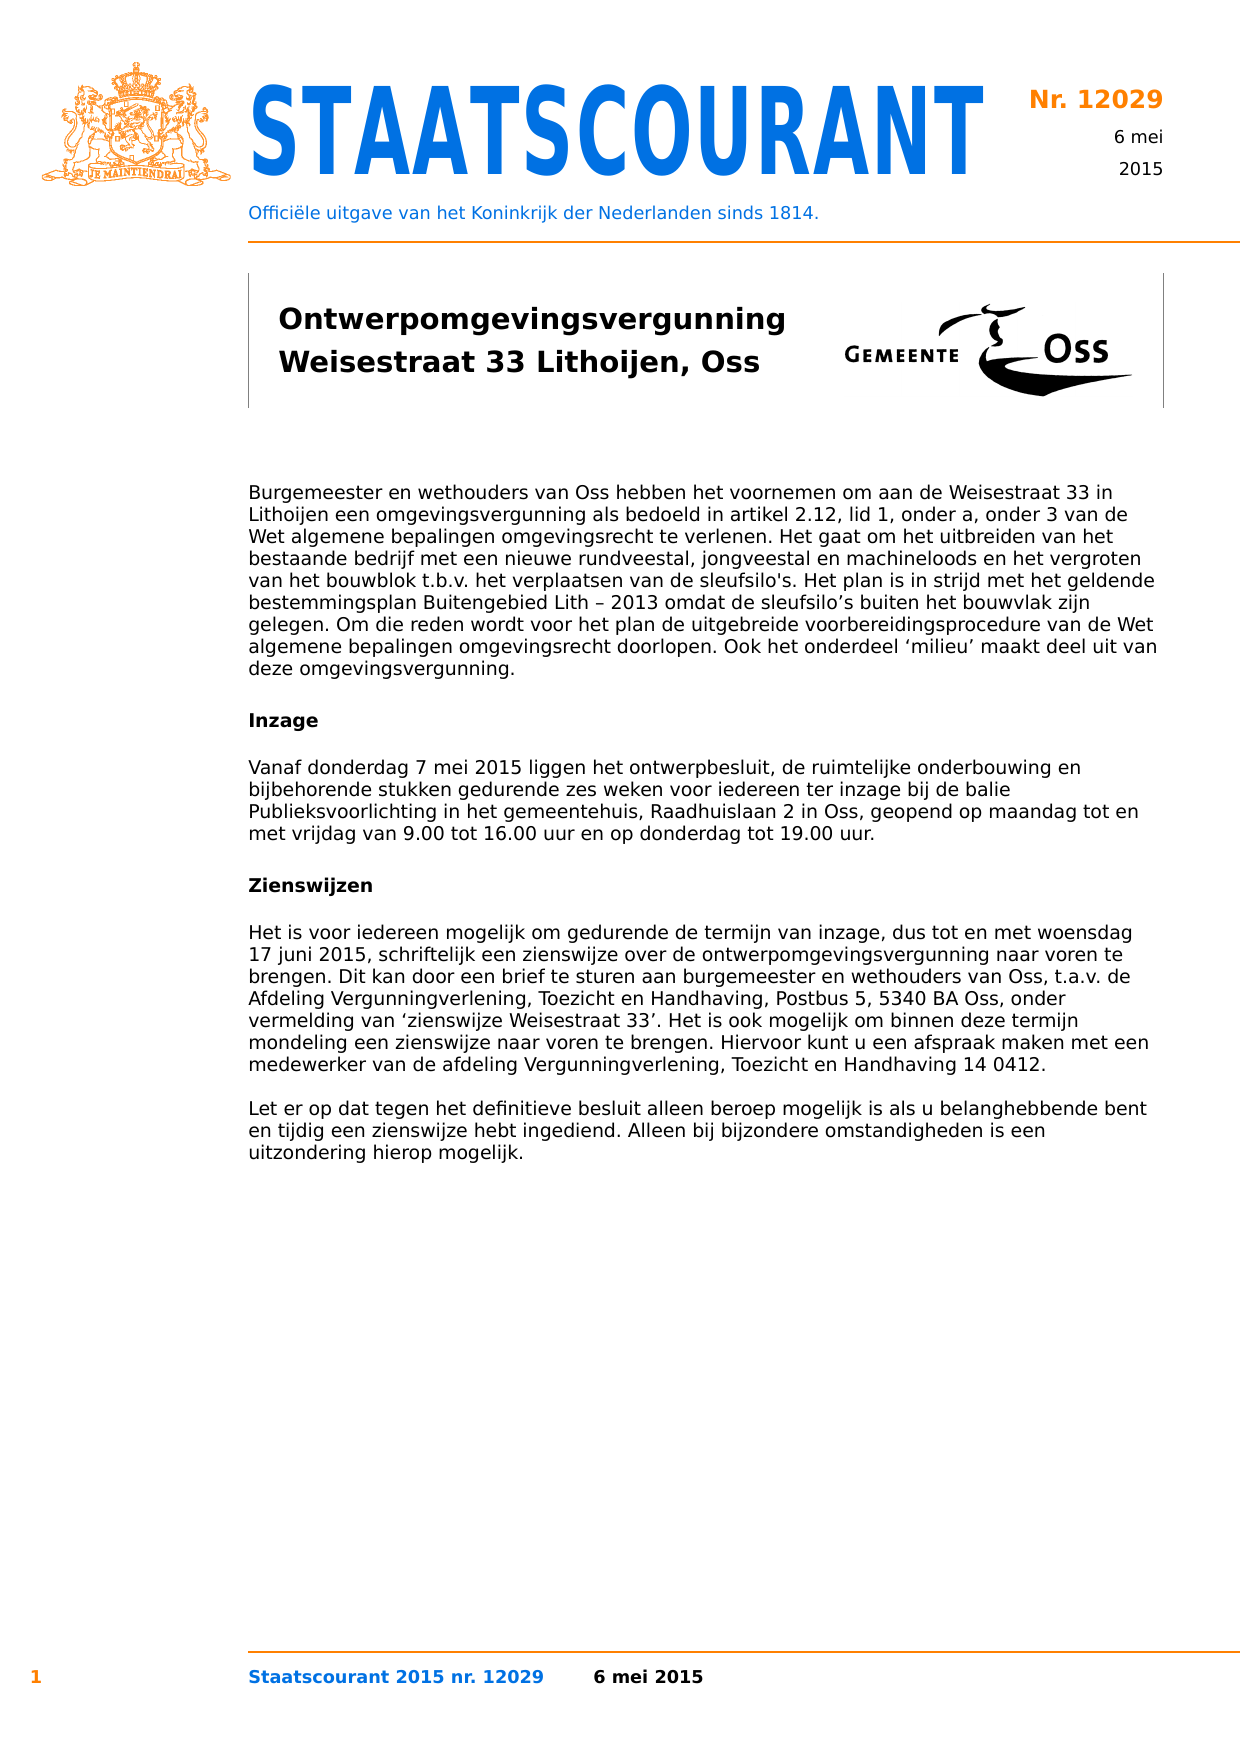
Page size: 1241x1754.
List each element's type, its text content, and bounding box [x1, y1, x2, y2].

subtitle Ontwerpomgevingsvergunning Weisestraat 33 Lithoijen, Oss [249, 273, 1163, 408]
table_cell Officiële uitgave van het Koninkrijk der Nederlanden sinds 1814. [248, 203, 1240, 241]
subtitle Inzage [248, 710, 1163, 732]
table_header Nr. 12029 [998, 62, 1240, 121]
picture [41, 62, 231, 186]
table_header STAATSCOURANT [248, 62, 998, 203]
table_cell 6 mei [998, 121, 1240, 153]
text Het is voor iedereen mogelijk om gedurende de termijn van inzage, dus tot en met woensdag 17 juni 2015, schriftelijk een zienswijze over de ontwerpomgevingsvergunning naar voren te brengen. Dit kan door een brief te sturen aan burgemeester en wethouders van Oss, t.a.v. de Afdeling Vergunningverlening, Toezicht en Handhaving, Postbus 5, 5340 BA Oss, onder vermelding van ‘zienswijze Weisestraat 33’. Het is ook mogelijk om binnen deze termijn mondeling een zienswijze naar voren te brengen. Hiervoor kunt u een afspraak maken met een medewerker van de afdeling Vergunningverlening, Toezicht en Handhaving 14 0412. [248, 922, 1163, 1076]
text Vanaf donderdag 7 mei 2015 liggen het ontwerpbesluit, de ruimtelijke onderbouwing en bijbehorende stukken gedurende zes weken voor iedereen ter inzage bij de balie Publieksvoorlichting in het gemeentehuis, Raadhuislaan 2 in Oss, geopend op maandag tot en met vrijdag van 9.00 tot 16.00 uur en op donderdag tot 19.00 uur. [248, 757, 1163, 845]
picture [844, 302, 1134, 397]
table_header [25, 62, 248, 241]
text Let er op dat tegen het definitieve besluit alleen beroep mogelijk is als u belanghebbende bent en tijdig een zienswijze hebt ingediend. Alleen bij bijzondere omstandigheden is een uitzondering hierop mogelijk. [248, 1098, 1163, 1164]
subtitle Zienswijzen [248, 875, 1163, 897]
table_cell 2015 [998, 153, 1240, 203]
text Burgemeester en wethouders van Oss hebben het voornemen om aan de Weisestraat 33 in Lithoijen een omgevingsvergunning als bedoeld in artikel 2.12, lid 1, onder a, onder 3 van de Wet algemene bepalingen omgevingsrecht te verlenen. Het gaat om het uitbreiden van het bestaande bedrijf met een nieuwe rundveestal, jongveestal en machineloods en het vergroten van het bouwblok t.b.v. het verplaatsen van de sleufsilo's. Het plan is in strijd met het geldende bestemmingsplan Buitengebied Lith – 2013 omdat de sleufsilo’s buiten het bouwvlak zijn gelegen. Om die reden wordt voor het plan de uitgebreide voorbereidingsprocedure van de Wet algemene bepalingen omgevingsrecht doorlopen. Ook het onderdeel ‘milieu’ maakt deel uit van deze omgevingsvergunning. [248, 482, 1163, 680]
